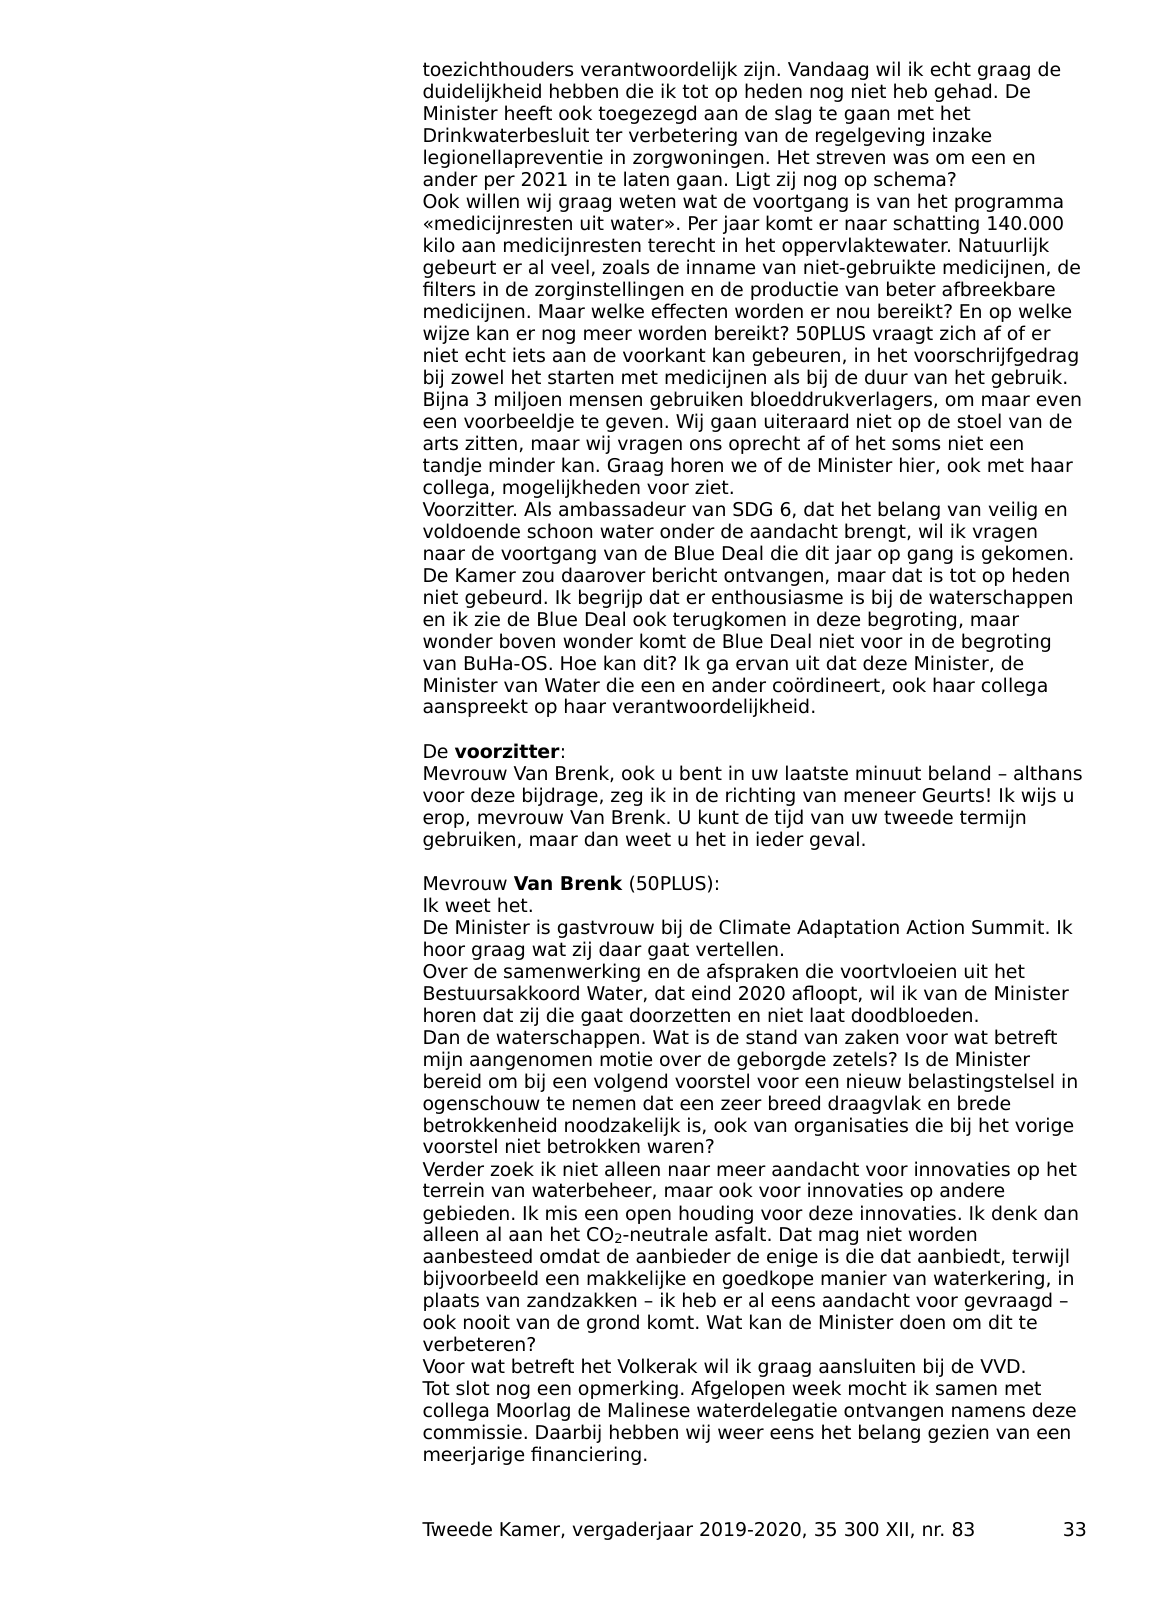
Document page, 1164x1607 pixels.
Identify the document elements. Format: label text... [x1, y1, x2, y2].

text Mevrouw Van Brenk, ook u bent in uw laatste minuut beland – althans voor deze bijdrage, zeg ik in de richting van meneer Geurts! Ik wijs u erop, mevrouw Van Brenk. U kunt de tijd van uw tweede termijn gebruiken, maar dan weet u het in ieder geval. [422, 763, 1087, 851]
text Verder zoek ik niet alleen naar meer aandacht voor innovaties op het terrein van waterbeheer, maar ook voor innovaties op andere gebieden. Ik mis een open houding voor deze innovaties. Ik denk dan alleen al aan het CO2-neutrale asfalt. Dat mag niet worden aanbesteed omdat de aanbieder de enige is die dat aanbiedt, terwijl bijvoorbeeld een makkelijke en goedkope manier van waterkering, in plaats van zandzakken – ik heb er al eens aandacht voor gevraagd – ook nooit van de grond komt. Wat kan de Minister doen om dit te verbeteren? [422, 1158, 1087, 1356]
text toezichthouders verantwoordelijk zijn. Vandaag wil ik echt graag de duidelijkheid hebben die ik tot op heden nog niet heb gehad. De Minister heeft ook toegezegd aan de slag te gaan met het Drinkwaterbesluit ter verbetering van de regelgeving inzake legionellapreventie in zorgwoningen. Het streven was om een en ander per 2021 in te laten gaan. Ligt zij nog op schema? [422, 59, 1087, 191]
text De Minister is gastvrouw bij de Climate Adaptation Action Summit. Ik hoor graag wat zij daar gaat vertellen. [422, 917, 1087, 961]
text Voorzitter. Als ambassadeur van SDG 6, dat het belang van veilig en voldoende schoon water onder de aandacht brengt, wil ik vragen naar de voortgang van de Blue Deal die dit jaar op gang is gekomen. De Kamer zou daarover bericht ontvangen, maar dat is tot op heden niet gebeurd. Ik begrijp dat er enthousiasme is bij de waterschappen en ik zie de Blue Deal ook terugkomen in deze begroting, maar wonder boven wonder komt de Blue Deal niet voor in de begroting van BuHa-OS. Hoe kan dit? Ik ga ervan uit dat deze Minister, de Minister van Water die een en ander coördineert, ook haar collega aanspreekt op haar verantwoordelijkheid. [422, 499, 1087, 718]
text Ook willen wij graag weten wat de voortgang is van het programma «medicijnresten uit water». Per jaar komt er naar schatting 140.000 kilo aan medicijnresten terecht in het oppervlaktewater. Natuurlijk gebeurt er al veel, zoals de inname van niet-gebruikte medicijnen, de filters in de zorginstellingen en de productie van beter afbreekbare medicijnen. Maar welke effecten worden er nou bereikt? En op welke wijze kan er nog meer worden bereikt? 50PLUS vraagt zich af of er niet echt iets aan de voorkant kan gebeuren, in het voorschrijfgedrag bij zowel het starten met medicijnen als bij de duur van het gebruik. Bijna 3 miljoen mensen gebruiken bloeddrukverlagers, om maar even een voorbeeldje te geven. Wij gaan uiteraard niet op de stoel van de arts zitten, maar wij vragen ons oprecht af of het soms niet een tandje minder kan. Graag horen we of de Minister hier, ook met haar collega, mogelijkheden voor ziet. [422, 191, 1087, 499]
text Mevrouw Van Brenk (50PLUS): [422, 873, 1087, 895]
text Ik weet het. [422, 895, 1087, 917]
text De voorzitter: [422, 741, 1087, 763]
text Tot slot nog een opmerking. Afgelopen week mocht ik samen met collega Moorlag de Malinese waterdelegatie ontvangen namens deze commissie. Daarbij hebben wij weer eens het belang gezien van een meerjarige financiering. [422, 1378, 1087, 1466]
text Over de samenwerking en de afspraken die voortvloeien uit het Bestuursakkoord Water, dat eind 2020 afloopt, wil ik van de Minister horen dat zij die gaat doorzetten en niet laat doodbloeden. [422, 961, 1087, 1027]
text Voor wat betreft het Volkerak wil ik graag aansluiten bij de VVD. [422, 1356, 1087, 1378]
text Dan de waterschappen. Wat is de stand van zaken voor wat betreft mijn aangenomen motie over de geborgde zetels? Is de Minister bereid om bij een volgend voorstel voor een nieuw belastingstelsel in ogenschouw te nemen dat een zeer breed draagvlak en brede betrokkenheid noodzakelijk is, ook van organisaties die bij het vorige voorstel niet betrokken waren? [422, 1027, 1087, 1158]
